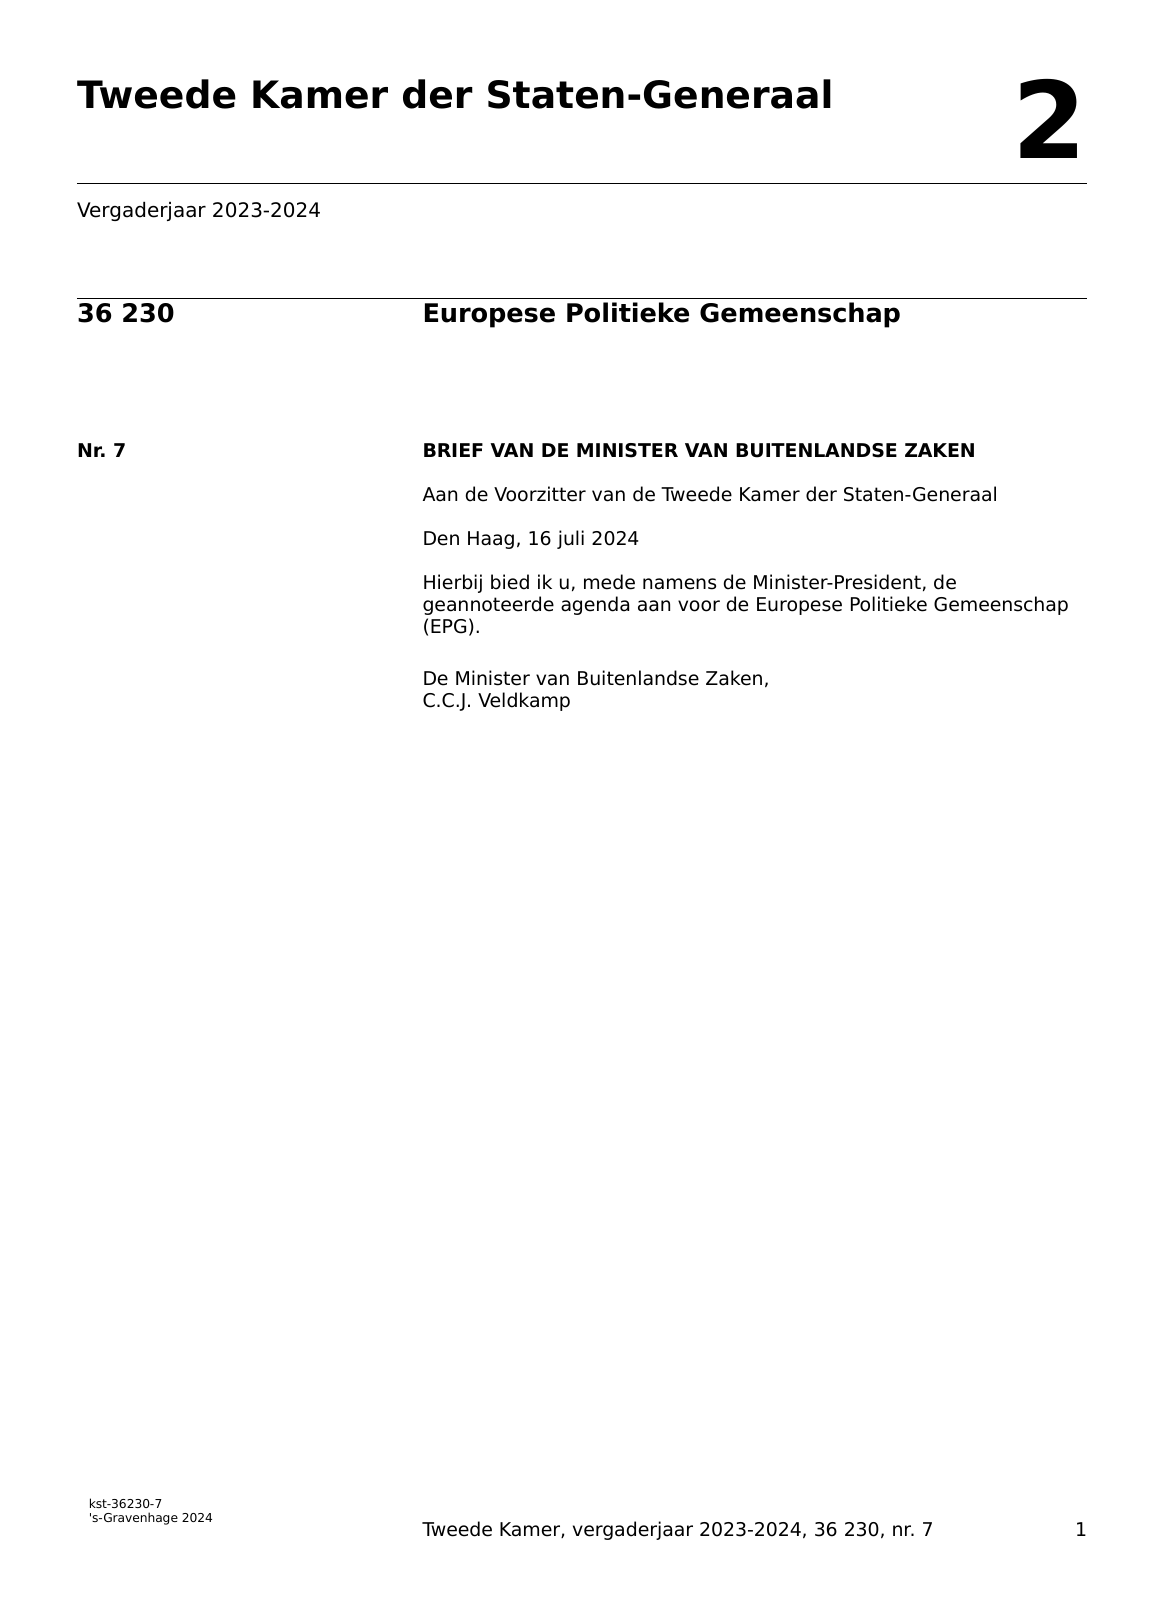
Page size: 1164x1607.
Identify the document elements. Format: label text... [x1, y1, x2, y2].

subtitle Nr. 7 BRIEF VAN DE MINISTER VAN BUITENLANDSE ZAKEN [77, 440, 1087, 462]
text 's-Gravenhage 2024 [88, 1511, 323, 1525]
subtitle 36 230 Europese Politieke Gemeenschap [77, 299, 1087, 329]
text Hierbij bied ik u, mede namens de Minister-President, de geannoteerde agenda aan voor de Europese Politieke Gemeenschap (EPG). [422, 572, 1087, 638]
text De Minister van Buitenlandse Zaken, C.C.J. Veldkamp [422, 668, 1087, 712]
text kst-36230-7 [88, 1497, 323, 1511]
table_header 2 [886, 59, 1087, 183]
table_header Tweede Kamer der Staten-Generaal [77, 59, 886, 183]
text Den Haag, 16 juli 2024 [422, 528, 1087, 550]
text Aan de Voorzitter van de Tweede Kamer der Staten-Generaal [422, 484, 1087, 506]
table_cell Vergaderjaar 2023-2024 [77, 184, 1087, 298]
